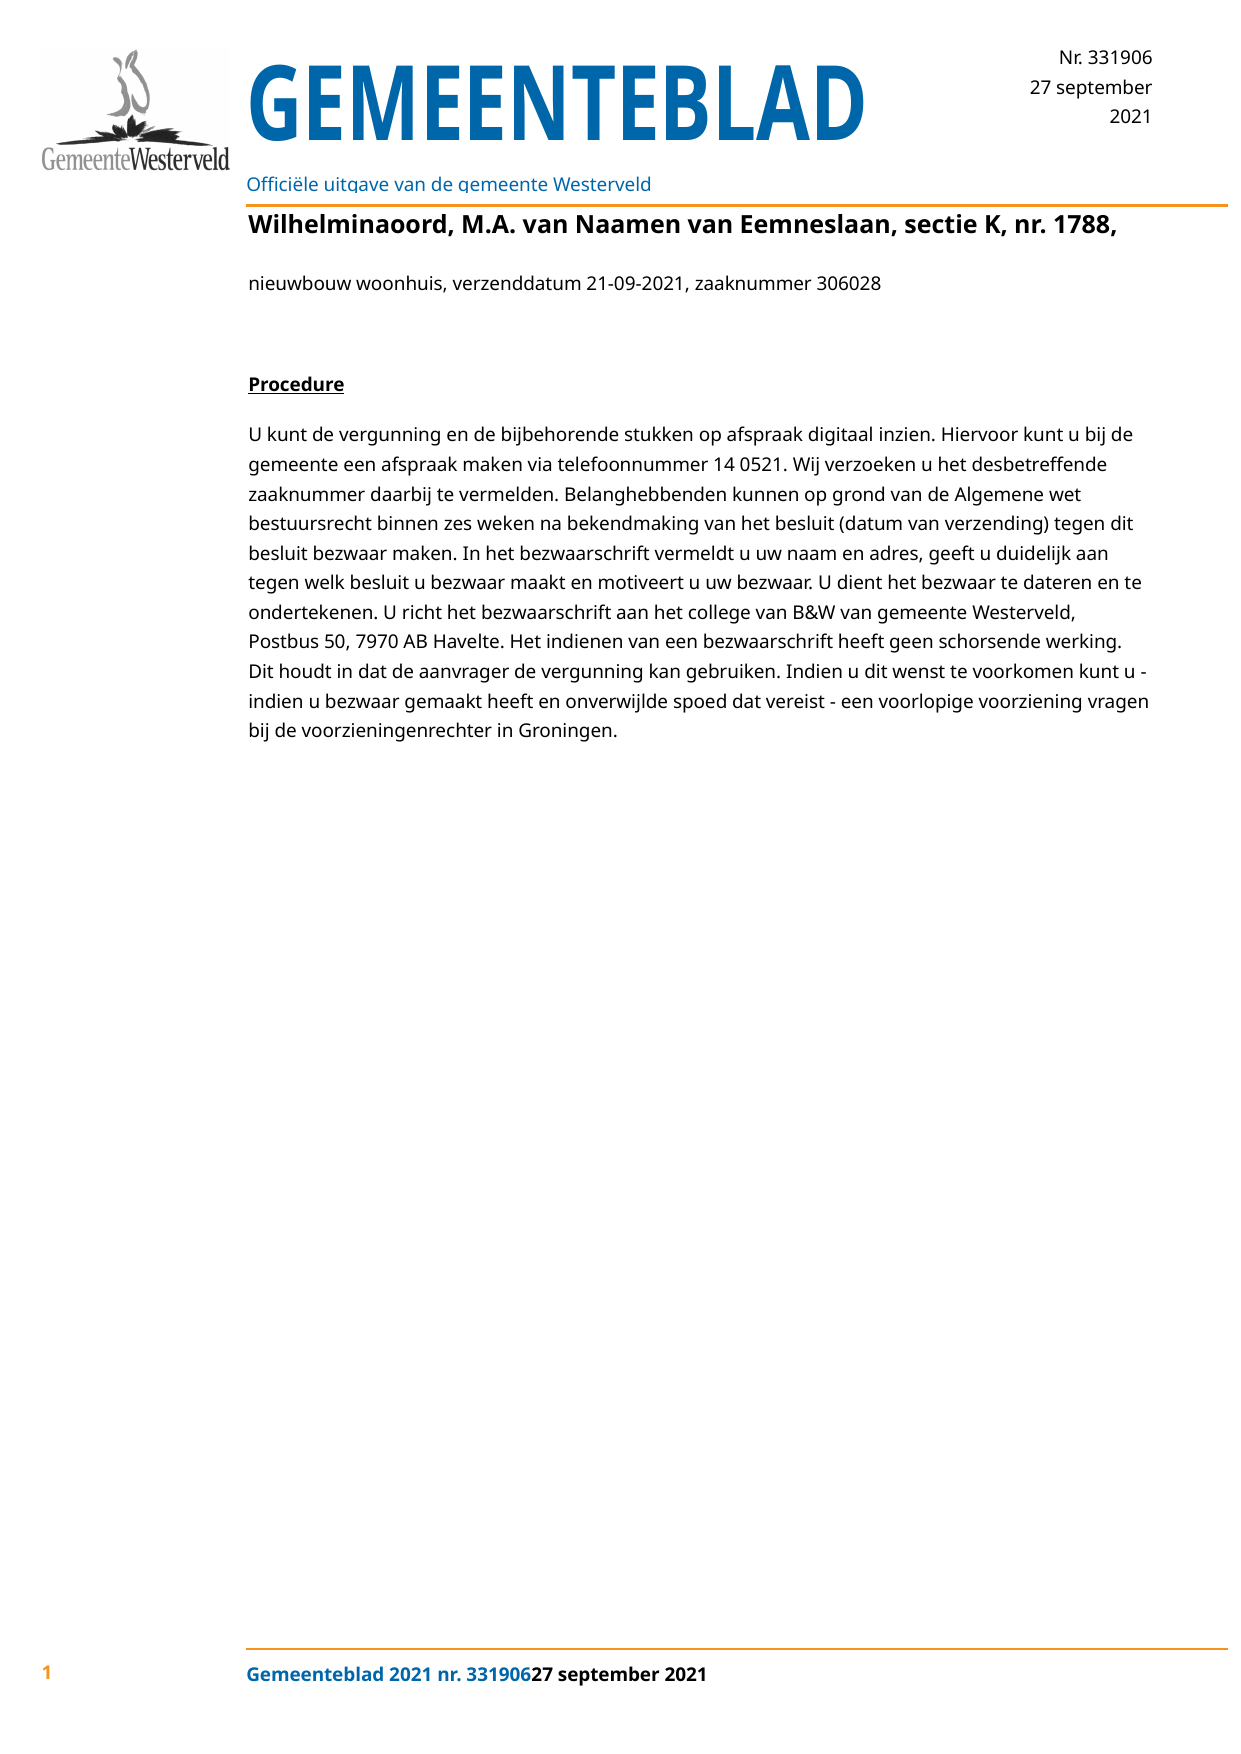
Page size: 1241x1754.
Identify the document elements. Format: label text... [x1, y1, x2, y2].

text Wilhelminaoord, M.A. van Naamen van Eemneslaan, sectie K, nr. 1788, [248, 207, 1152, 241]
text Procedure [248, 371, 1152, 397]
picture [41, 47, 231, 172]
text U kunt de vergunning en de bijbehorende stukken op afspraak digitaal inzien. Hiervoor kunt u bij de gemeente een afspraak maken via telefoonnummer 14 0521. Wij verzoeken u het desbetreffende zaaknummer daarbij te vermelden. Belanghebbenden kunnen op grond van de Algemene wet bestuursrecht binnen zes weken na bekendmaking van het besluit (datum van verzending) tegen dit besluit bezwaar maken. In het bezwaarschrift vermeldt u uw naam en adres, geeft u duidelijk aan tegen welk besluit u bezwaar maakt en motiveert u uw bezwaar. U dient het bezwaar te dateren en te ondertekenen. U richt het bezwaarschrift aan het college van B&W van gemeente Westerveld, Postbus 50, 7970 AB Havelte. Het indienen van een bezwaarschrift heeft geen schorsende werking. Dit houdt in dat de aanvrager de vergunning kan gebruiken. Indien u dit wenst te voorkomen kunt u - indien u bezwaar gemaakt heeft en onverwijlde spoed dat vereist - een voorlopige voorziening vragen bij de voorzieningenrechter in Groningen. [248, 422, 1152, 743]
text nieuwbouw woonhuis, verzenddatum 21-09-2021, zaaknummer 306028 [248, 270, 1152, 296]
